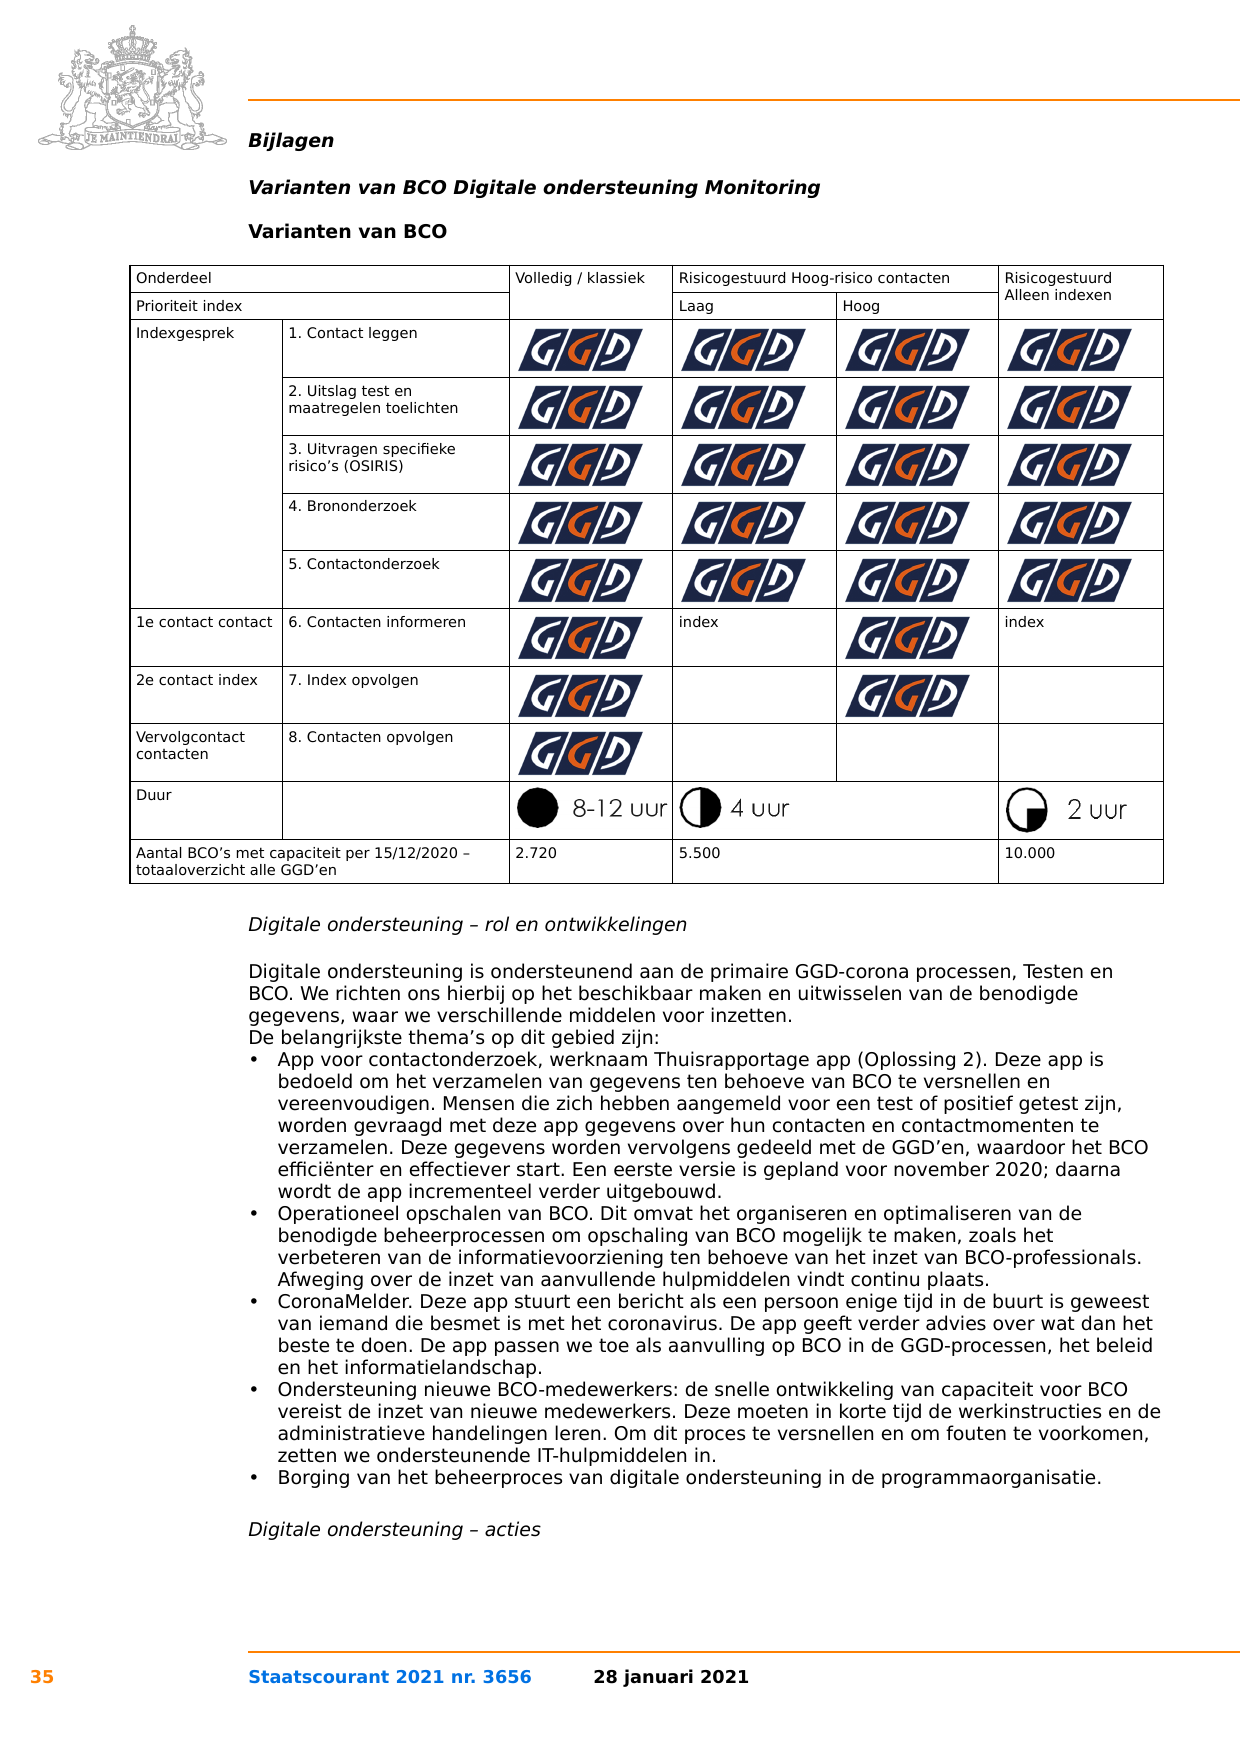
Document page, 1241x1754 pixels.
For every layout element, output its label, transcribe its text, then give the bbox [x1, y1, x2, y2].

table_cell 7. Index opvolgen [283, 667, 509, 723]
table_cell [673, 782, 998, 839]
table_cell Laag [673, 293, 836, 319]
table_header Risicogestuurd Hoog-risico contacten [673, 266, 998, 292]
subtitle Bijlagen [248, 130, 1163, 152]
table_cell Prioriteit index [131, 293, 509, 319]
table_cell 8. Contacten opvolgen [283, 724, 509, 781]
text • Ondersteuning nieuwe BCO-medewerkers: de snelle ontwikkeling van capaciteit voor BCO vereist de inzet van nieuwe medewerkers. Deze moeten in korte tijd de werkinstructies en de administratieve handelingen leren. Om dit proces te versnellen en om fouten te voorkomen, zetten we ondersteunende IT-hulpmiddelen in. [248, 1379, 1163, 1467]
picture [1004, 325, 1135, 373]
table_cell 10.000 [999, 840, 1163, 883]
table_cell [673, 320, 836, 377]
table_cell 2e contact index [131, 667, 282, 723]
table_cell Hoog [837, 293, 998, 319]
text Varianten van BCO Digitale ondersteuning Monitoring [248, 177, 1163, 199]
table_cell [673, 667, 836, 723]
table_header Risicogestuurd Alleen indexen [999, 266, 1163, 319]
text • CoronaMelder. Deze app stuurt een bericht als een persoon enige tijd in de buurt is geweest van iemand die besmet is met het coronavirus. De app geeft verder advies over wat dan het beste te doen. De app passen we toe als aanvulling op BCO in de GGD-processen, het beleid en het informatielandschap. [248, 1291, 1163, 1379]
table_cell 6. Contacten informeren [283, 609, 509, 666]
table_cell [837, 609, 998, 666]
text Digitale ondersteuning is ondersteunend aan de primaire GGD-corona processen, Testen en BCO. We richten ons hierbij op het beschikbaar maken en uitwisselen van de benodigde gegevens, waar we verschillende middelen voor inzetten. [248, 961, 1163, 1027]
picture [678, 440, 809, 488]
text • Operationeel opschalen van BCO. Dit omvat het organiseren en optimaliseren van de benodigde beheerprocessen om opschaling van BCO mogelijk te maken, zoals het verbeteren van de informatievoorziening ten behoeve van het inzet van BCO-professionals. Afweging over de inzet van aanvullende hulpmiddelen vindt continu plaats. [248, 1203, 1163, 1291]
picture [515, 671, 646, 719]
table_cell 1. Contact leggen [283, 320, 509, 377]
table_cell [837, 320, 998, 377]
table_cell [837, 724, 998, 781]
picture [38, 25, 227, 150]
table_cell 2.720 [510, 840, 672, 883]
picture [515, 325, 646, 373]
table_cell [999, 320, 1163, 377]
picture [678, 786, 791, 829]
table_cell [510, 609, 672, 666]
picture [1004, 556, 1135, 604]
table_cell [999, 782, 1163, 839]
picture [515, 382, 646, 431]
picture [842, 325, 973, 373]
table_cell [510, 320, 672, 377]
picture [1004, 498, 1135, 546]
table_cell [999, 436, 1163, 492]
table_cell [837, 551, 998, 608]
table_cell [837, 436, 998, 492]
picture [842, 498, 973, 546]
table_cell [999, 667, 1163, 723]
picture [515, 498, 646, 546]
table_cell 2. Uitslag test en maatregelen toelichten [283, 378, 509, 435]
picture [678, 556, 809, 604]
table_cell [999, 724, 1163, 781]
picture [515, 440, 646, 488]
table_cell [837, 494, 998, 550]
text • App voor contactonderzoek, werknaam Thuisrapportage app (Oplossing 2). Deze app is bedoeld om het verzamelen van gegevens ten behoeve van BCO te versnellen en vereenvoudigen. Mensen die zich hebben aangemeld voor een test of positief getest zijn, worden gevraagd met deze app gegevens over hun contacten en contactmomenten te verzamelen. Deze gegevens worden vervolgens gedeeld met de GGD’en, waardoor het BCO efficiënter en effectiever start. Een eerste versie is gepland voor november 2020; daarna wordt de app incrementeel verder uitgebouwd. [248, 1049, 1163, 1203]
picture [1004, 440, 1135, 488]
table_cell [283, 782, 509, 839]
picture [1004, 382, 1135, 431]
table_cell 4. Brononderzoek [283, 494, 509, 550]
picture [515, 729, 646, 777]
picture [515, 786, 669, 829]
table_cell [837, 667, 998, 723]
picture [842, 613, 973, 661]
table_cell index [999, 609, 1163, 666]
text • Borging van het beheerproces van digitale ondersteuning in de programmaorganisatie. [248, 1467, 1163, 1489]
table_header Volledig / klassiek [510, 266, 672, 319]
table_cell Indexgesprek [131, 320, 282, 608]
table_cell 3. Uitvragen specifieke risico’s (OSIRIS) [283, 436, 509, 492]
table_cell [510, 667, 672, 723]
picture [842, 440, 973, 488]
table_cell index [673, 609, 836, 666]
table_cell [999, 494, 1163, 550]
table_cell [673, 378, 836, 435]
picture [842, 671, 973, 719]
picture [678, 382, 809, 431]
picture [515, 556, 646, 604]
subtitle Varianten van BCO [248, 221, 1163, 243]
table_cell Aantal BCO’s met capaciteit per 15/12/2020 – totaaloverzicht alle GGD’en [131, 840, 509, 883]
table_cell Vervolgcontact contacten [131, 724, 282, 781]
picture [678, 325, 809, 373]
table_cell [510, 551, 672, 608]
table_cell [673, 724, 836, 781]
picture [842, 382, 973, 431]
table_cell [673, 494, 836, 550]
picture [678, 498, 809, 546]
table_cell [510, 494, 672, 550]
text De belangrijkste thema’s op dit gebied zijn: [248, 1027, 1163, 1049]
subtitle Digitale ondersteuning – acties [248, 1519, 1163, 1541]
table_cell 1e contact contact [131, 609, 282, 666]
table_cell [999, 551, 1163, 608]
table_cell 5. Contactonderzoek [283, 551, 509, 608]
table_cell [510, 378, 672, 435]
table_cell [673, 436, 836, 492]
picture [515, 613, 646, 661]
table_cell [510, 782, 672, 839]
table_cell [673, 551, 836, 608]
picture [842, 556, 973, 604]
table_cell 5.500 [673, 840, 998, 883]
table_cell [510, 436, 672, 492]
picture [1004, 786, 1129, 834]
table_cell Duur [131, 782, 282, 839]
table_header Onderdeel [131, 266, 509, 292]
table_cell [999, 378, 1163, 435]
table_cell [837, 378, 998, 435]
table_cell [510, 724, 672, 781]
subtitle Digitale ondersteuning – rol en ontwikkelingen [248, 914, 1163, 936]
